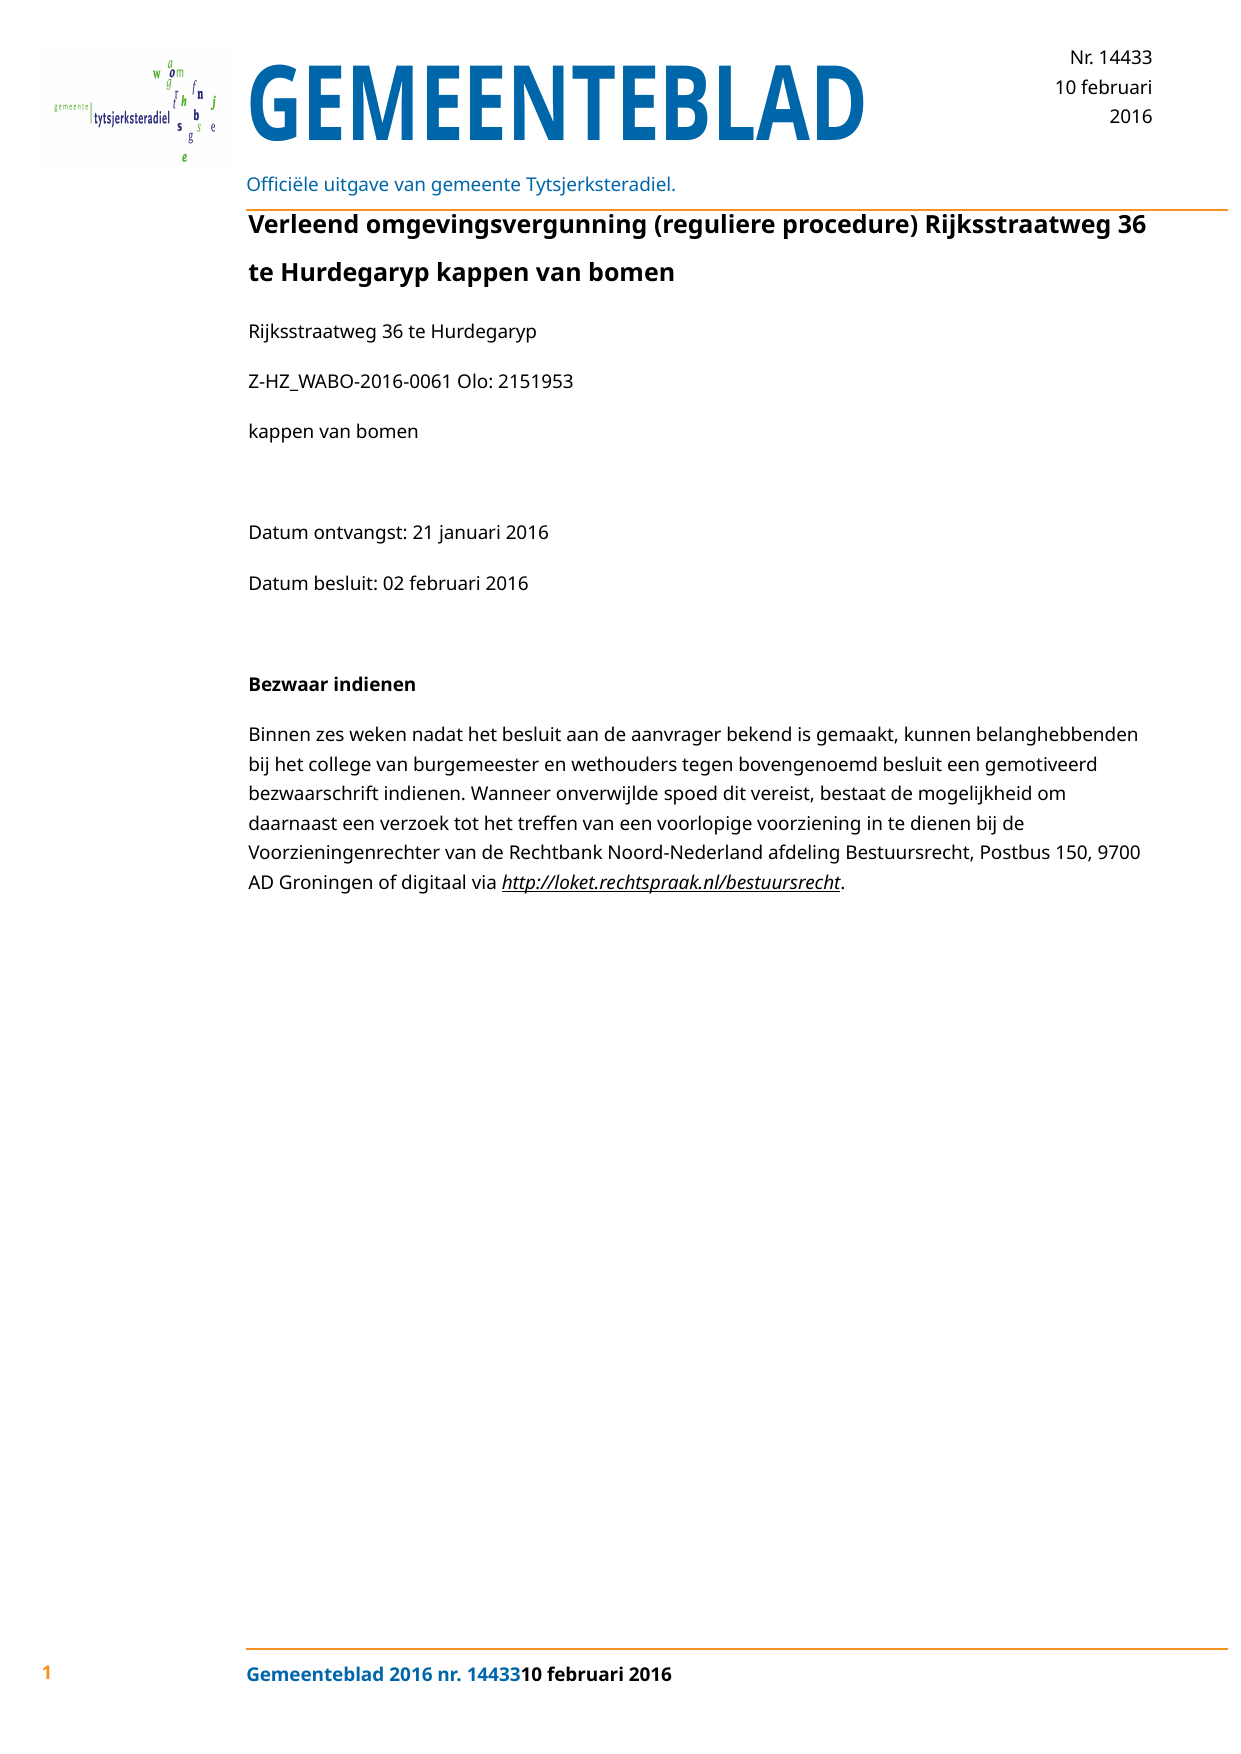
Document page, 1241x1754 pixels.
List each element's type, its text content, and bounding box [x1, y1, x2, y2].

text Rijksstraatweg 36 te Hurdegaryp [248, 318, 1152, 344]
text Z-HZ_WABO-2016-0061 Olo: 2151953 [248, 368, 1152, 394]
text Binnen zes weken nadat het besluit aan de aanvrager bekend is gemaakt, kunnen belanghebbenden bij het college van burgemeester en wethouders tegen bovengenoemd besluit een gemotiveerd bezwaarschrift indienen. Wanneer onverwijlde spoed dit vereist, bestaat de mogelijkheid om daarnaast een verzoek tot het treffen van een voorlopige voorziening in te dienen bij de Voorzieningenrechter van de Rechtbank Noord-Nederland afdeling Bestuursrecht, Postbus 150, 9700 AD Groningen of digitaal via http://loket.rechtspraak.nl/bestuursrecht. [248, 721, 1152, 895]
text Bezwaar indienen [248, 671, 1152, 697]
text Datum besluit: 02 februari 2016 [248, 570, 1152, 596]
text Datum ontvangst: 21 januari 2016 [248, 519, 1152, 545]
text Verleend omgevingsvergunning (reguliere procedure) Rijksstraatweg 36 te Hurdegaryp kappen van bomen [248, 211, 1152, 288]
text kappen van bomen [248, 419, 1152, 444]
picture [41, 47, 231, 172]
